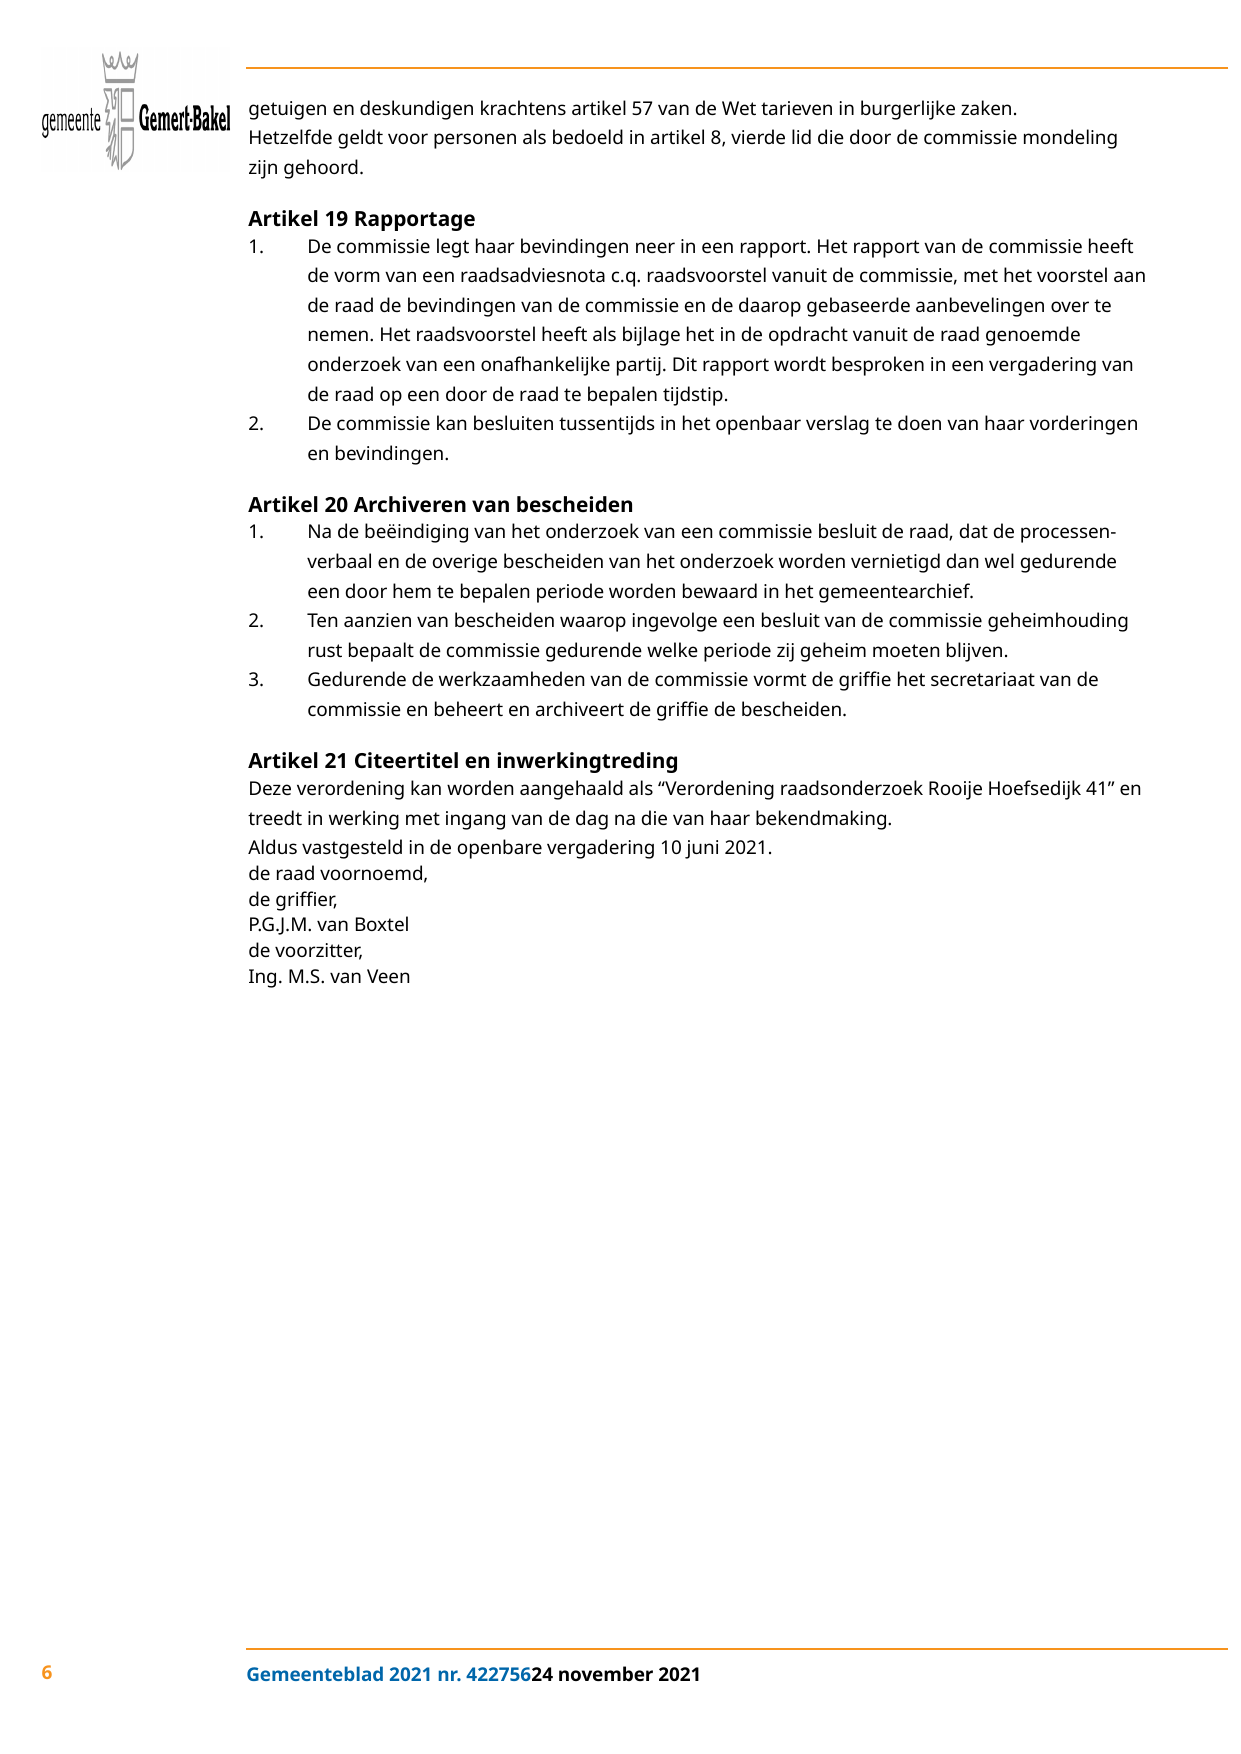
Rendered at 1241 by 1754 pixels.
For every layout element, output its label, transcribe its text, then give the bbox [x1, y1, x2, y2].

text de raad voornoemd, [248, 860, 1152, 886]
list De commissie legt haar bevindingen neer in een rapport. Het rapport van de commissie heeft de vorm van een raadsadviesnota c.q. raadsvoorstel vanuit de commissie, met het voorstel aan de raad de bevindingen van de commissie en de daarop gebaseerde aanbevelingen over te nemen. Het raadsvoorstel heeft als bijlage het in de opdracht vanuit de raad genoemde onderzoek van een onafhankelijke partij. Dit rapport wordt besproken in een vergadering van de raad op een door de raad te bepalen tijdstip. [248, 233, 1152, 406]
list Na de beëindiging van het onderzoek van een commissie besluit de raad, dat de processen-verbaal en de overige bescheiden van het onderzoek worden vernietigd dan wel gedurende een door hem te bepalen periode worden bewaard in het gemeentearchief. [248, 519, 1152, 604]
text Hetzelfde geldt voor personen als bedoeld in artikel 8, vierde lid die door de commissie mondeling zijn gehoord. [248, 124, 1152, 180]
list Gedurende de werkzaamheden van de commissie vormt de griffie het secretariaat van de commissie en beheert en archiveert de griffie de bescheiden. [248, 667, 1152, 722]
text getuigen en deskundigen krachtens artikel 57 van de Wet tarieven in burgerlijke zaken. [248, 95, 1152, 121]
list Ten aanzien van bescheiden waarop ingevolge een besluit van de commissie geheimhouding rust bepaalt de commissie gedurende welke periode zij geheim moeten blijven. [248, 607, 1152, 663]
text Artikel 20 Archiveren van bescheiden [248, 490, 1152, 519]
text P.G.J.M. van Boxtel [248, 911, 1152, 937]
picture [41, 47, 231, 172]
list De commissie kan besluiten tussentijds in het openbaar verslag te doen van haar vorderingen en bevindingen. [248, 410, 1152, 466]
text Aldus vastgesteld in de openbare vergadering 10 juni 2021. [248, 834, 1152, 860]
text Ing. M.S. van Veen [248, 963, 1152, 989]
text Artikel 21 Citeertitel en inwerkingtreding [248, 747, 1152, 775]
text de griffier, [248, 886, 1152, 911]
text de voorzitter, [248, 937, 1152, 963]
text Artikel 19 Rapportage [248, 204, 1152, 233]
text Deze verordening kan worden aangehaald als “Verordening raadsonderzoek Rooije Hoefsedijk 41” en treedt in werking met ingang van de dag na die van haar bekendmaking. [248, 775, 1152, 830]
